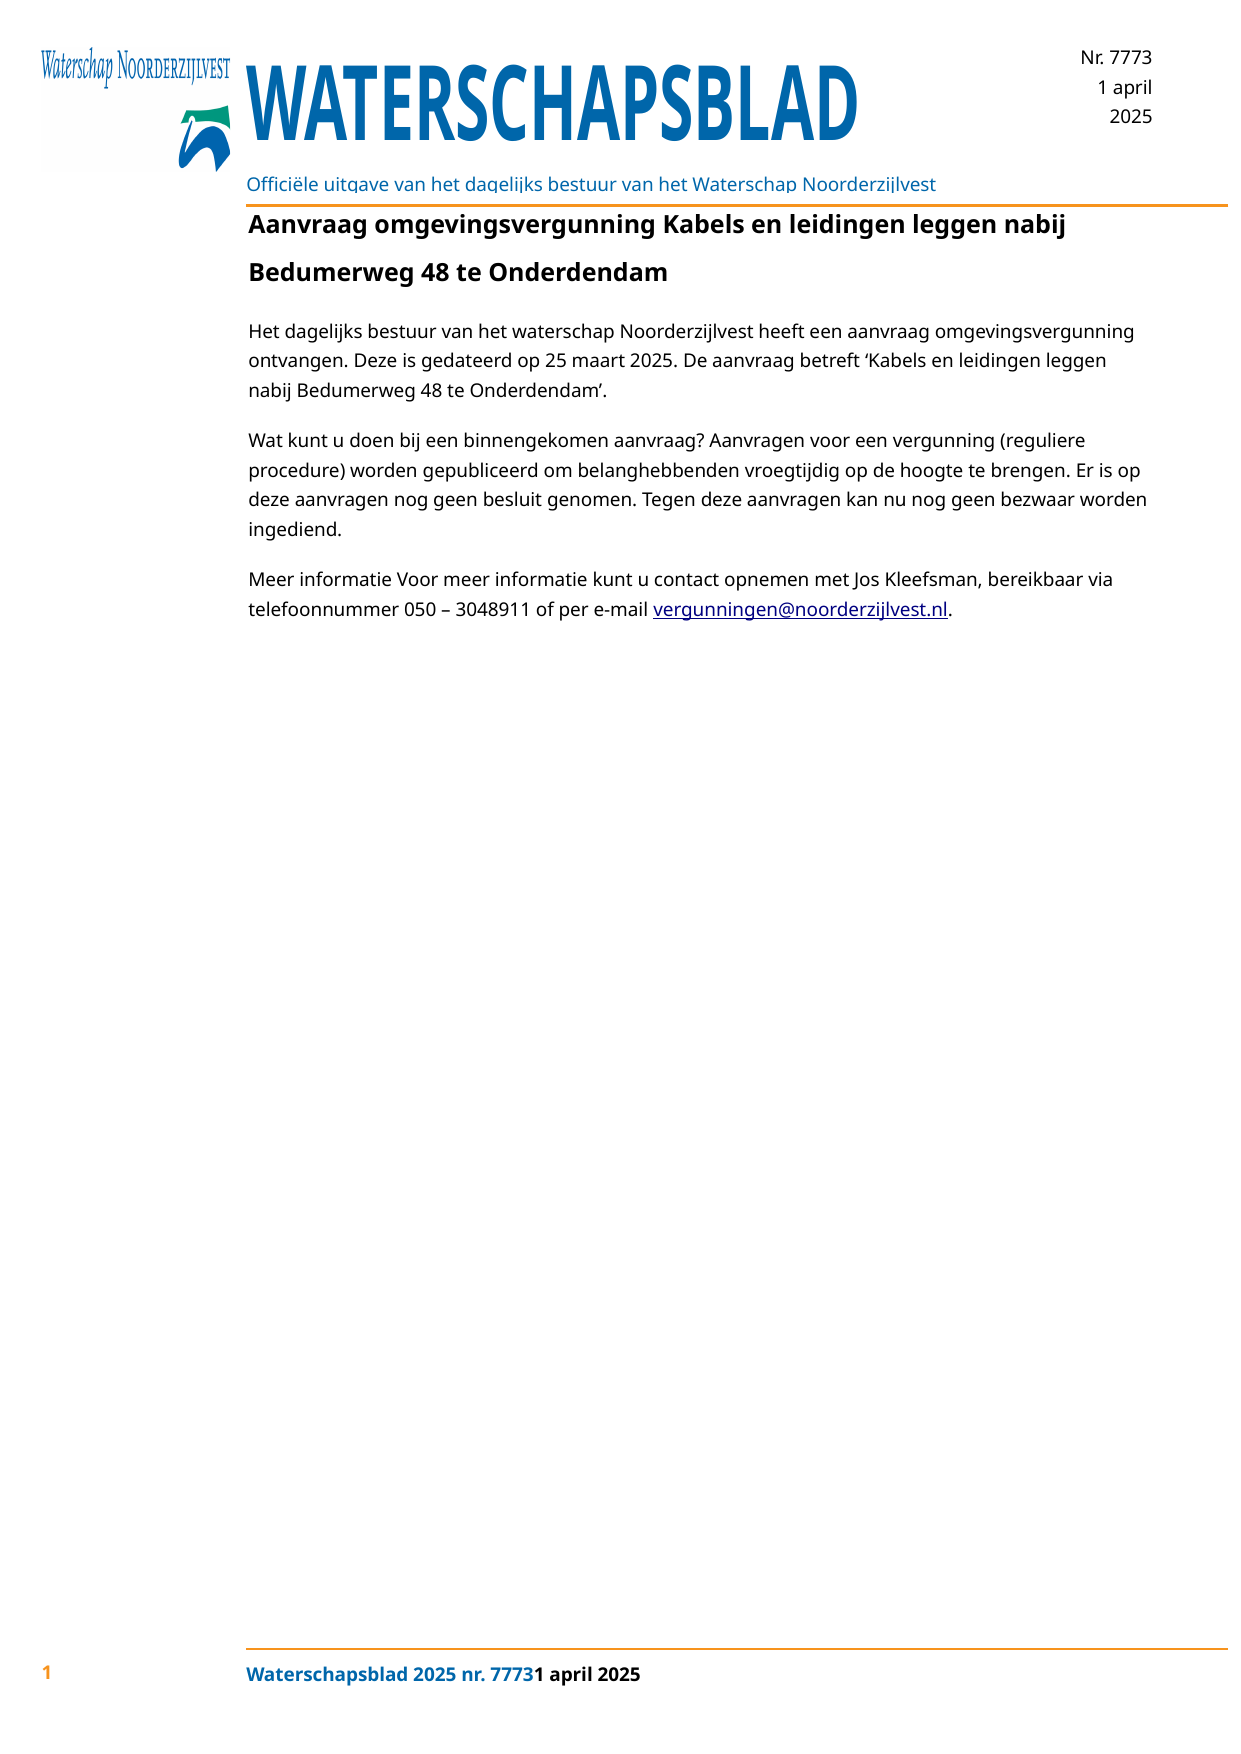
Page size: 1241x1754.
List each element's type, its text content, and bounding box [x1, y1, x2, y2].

text Aanvraag omgevingsvergunning Kabels en leidingen leggen nabij Bedumerweg 48 te Onderdendam [248, 207, 1152, 288]
text Meer informatie Voor meer informatie kunt u contact opnemen met Jos Kleefsman, bereikbaar via telefoonnummer 050 – 3048911 of per e-mail vergunningen@noorderzijlvest.nl. [248, 567, 1152, 622]
text Wat kunt u doen bij een binnengekomen aanvraag? Aanvragen voor een vergunning (reguliere procedure) worden gepubliceerd om belanghebbenden vroegtijdig op de hoogte te brengen. Er is op deze aanvragen nog geen besluit genomen. Tegen deze aanvragen kan nu nog geen bezwaar worden ingediend. [248, 427, 1152, 542]
text Het dagelijks bestuur van het waterschap Noorderzijlvest heeft een aanvraag omgevingsvergunning ontvangen. Deze is gedateerd op 25 maart 2025. De aanvraag betreft ‘Kabels en leidingen leggen nabij Bedumerweg 48 te Onderdendam’. [248, 318, 1152, 403]
picture [41, 47, 231, 172]
